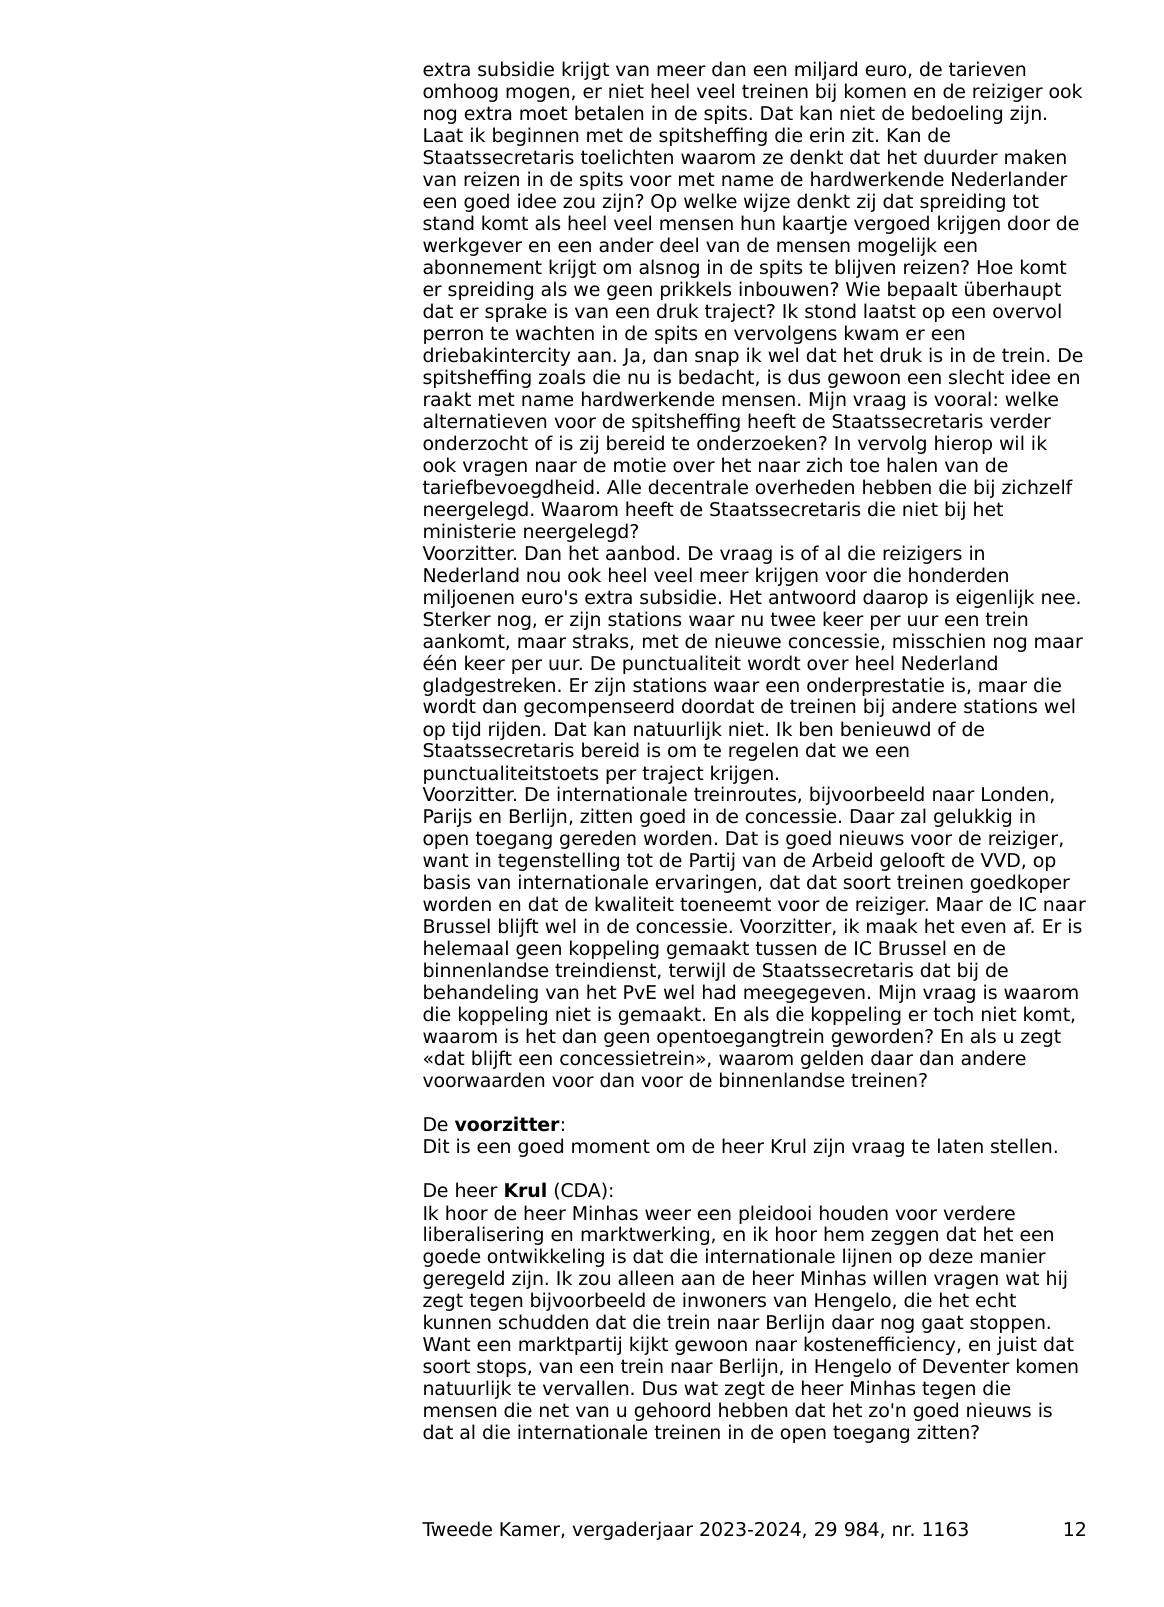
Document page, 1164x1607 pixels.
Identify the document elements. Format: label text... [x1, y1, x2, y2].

text De heer Krul (CDA): [422, 1180, 1087, 1202]
text Voorzitter. Dan het aanbod. De vraag is of al die reizigers in Nederland nou ook heel veel meer krijgen voor die honderden miljoenen euro's extra subsidie. Het antwoord daarop is eigenlijk nee. Sterker nog, er zijn stations waar nu twee keer per uur een trein aankomt, maar straks, met de nieuwe concessie, misschien nog maar één keer per uur. De punctualiteit wordt over heel Nederland gladgestreken. Er zijn stations waar een onderprestatie is, maar die wordt dan gecompenseerd doordat de treinen bij andere stations wel op tijd rijden. Dat kan natuurlijk niet. Ik ben benieuwd of de Staatssecretaris bereid is om te regelen dat we een punctualiteitstoets per traject krijgen. [422, 543, 1087, 784]
text Dit is een goed moment om de heer Krul zijn vraag te laten stellen. [422, 1136, 1087, 1158]
text extra subsidie krijgt van meer dan een miljard euro, de tarieven omhoog mogen, er niet heel veel treinen bij komen en de reiziger ook nog extra moet betalen in de spits. Dat kan niet de bedoeling zijn. [422, 59, 1087, 125]
text Laat ik beginnen met de spitsheffing die erin zit. Kan de Staatssecretaris toelichten waarom ze denkt dat het duurder maken van reizen in de spits voor met name de hardwerkende Nederlander een goed idee zou zijn? Op welke wijze denkt zij dat spreiding tot stand komt als heel veel mensen hun kaartje vergoed krijgen door de werkgever en een ander deel van de mensen mogelijk een abonnement krijgt om alsnog in de spits te blijven reizen? Hoe komt er spreiding als we geen prikkels inbouwen? Wie bepaalt überhaupt dat er sprake is van een druk traject? Ik stond laatst op een overvol perron te wachten in de spits en vervolgens kwam er een driebakintercity aan. Ja, dan snap ik wel dat het druk is in de trein. De spitsheffing zoals die nu is bedacht, is dus gewoon een slecht idee en raakt met name hardwerkende mensen. Mijn vraag is vooral: welke alternatieven voor de spitsheffing heeft de Staatssecretaris verder onderzocht of is zij bereid te onderzoeken? In vervolg hierop wil ik ook vragen naar de motie over het naar zich toe halen van de tariefbevoegdheid. Alle decentrale overheden hebben die bij zichzelf neergelegd. Waarom heeft de Staatssecretaris die niet bij het ministerie neergelegd? [422, 125, 1087, 543]
text Voorzitter. De internationale treinroutes, bijvoorbeeld naar Londen, Parijs en Berlijn, zitten goed in de concessie. Daar zal gelukkig in open toegang gereden worden. Dat is goed nieuws voor de reiziger, want in tegenstelling tot de Partij van de Arbeid gelooft de VVD, op basis van internationale ervaringen, dat dat soort treinen goedkoper worden en dat de kwaliteit toeneemt voor de reiziger. Maar de IC naar Brussel blijft wel in de concessie. Voorzitter, ik maak het even af. Er is helemaal geen koppeling gemaakt tussen de IC Brussel en de binnenlandse treindienst, terwijl de Staatssecretaris dat bij de behandeling van het PvE wel had meegegeven. Mijn vraag is waarom die koppeling niet is gemaakt. En als die koppeling er toch niet komt, waarom is het dan geen opentoegangtrein geworden? En als u zegt «dat blijft een concessietrein», waarom gelden daar dan andere voorwaarden voor dan voor de binnenlandse treinen? [422, 784, 1087, 1092]
text Ik hoor de heer Minhas weer een pleidooi houden voor verdere liberalisering en marktwerking, en ik hoor hem zeggen dat het een goede ontwikkeling is dat die internationale lijnen op deze manier geregeld zijn. Ik zou alleen aan de heer Minhas willen vragen wat hij zegt tegen bijvoorbeeld de inwoners van Hengelo, die het echt kunnen schudden dat die trein naar Berlijn daar nog gaat stoppen. Want een marktpartij kijkt gewoon naar kostenefficiency, en juist dat soort stops, van een trein naar Berlijn, in Hengelo of Deventer komen natuurlijk te vervallen. Dus wat zegt de heer Minhas tegen die mensen die net van u gehoord hebben dat het zo'n goed nieuws is dat al die internationale treinen in de open toegang zitten? [422, 1202, 1087, 1444]
text De voorzitter: [422, 1114, 1087, 1136]
